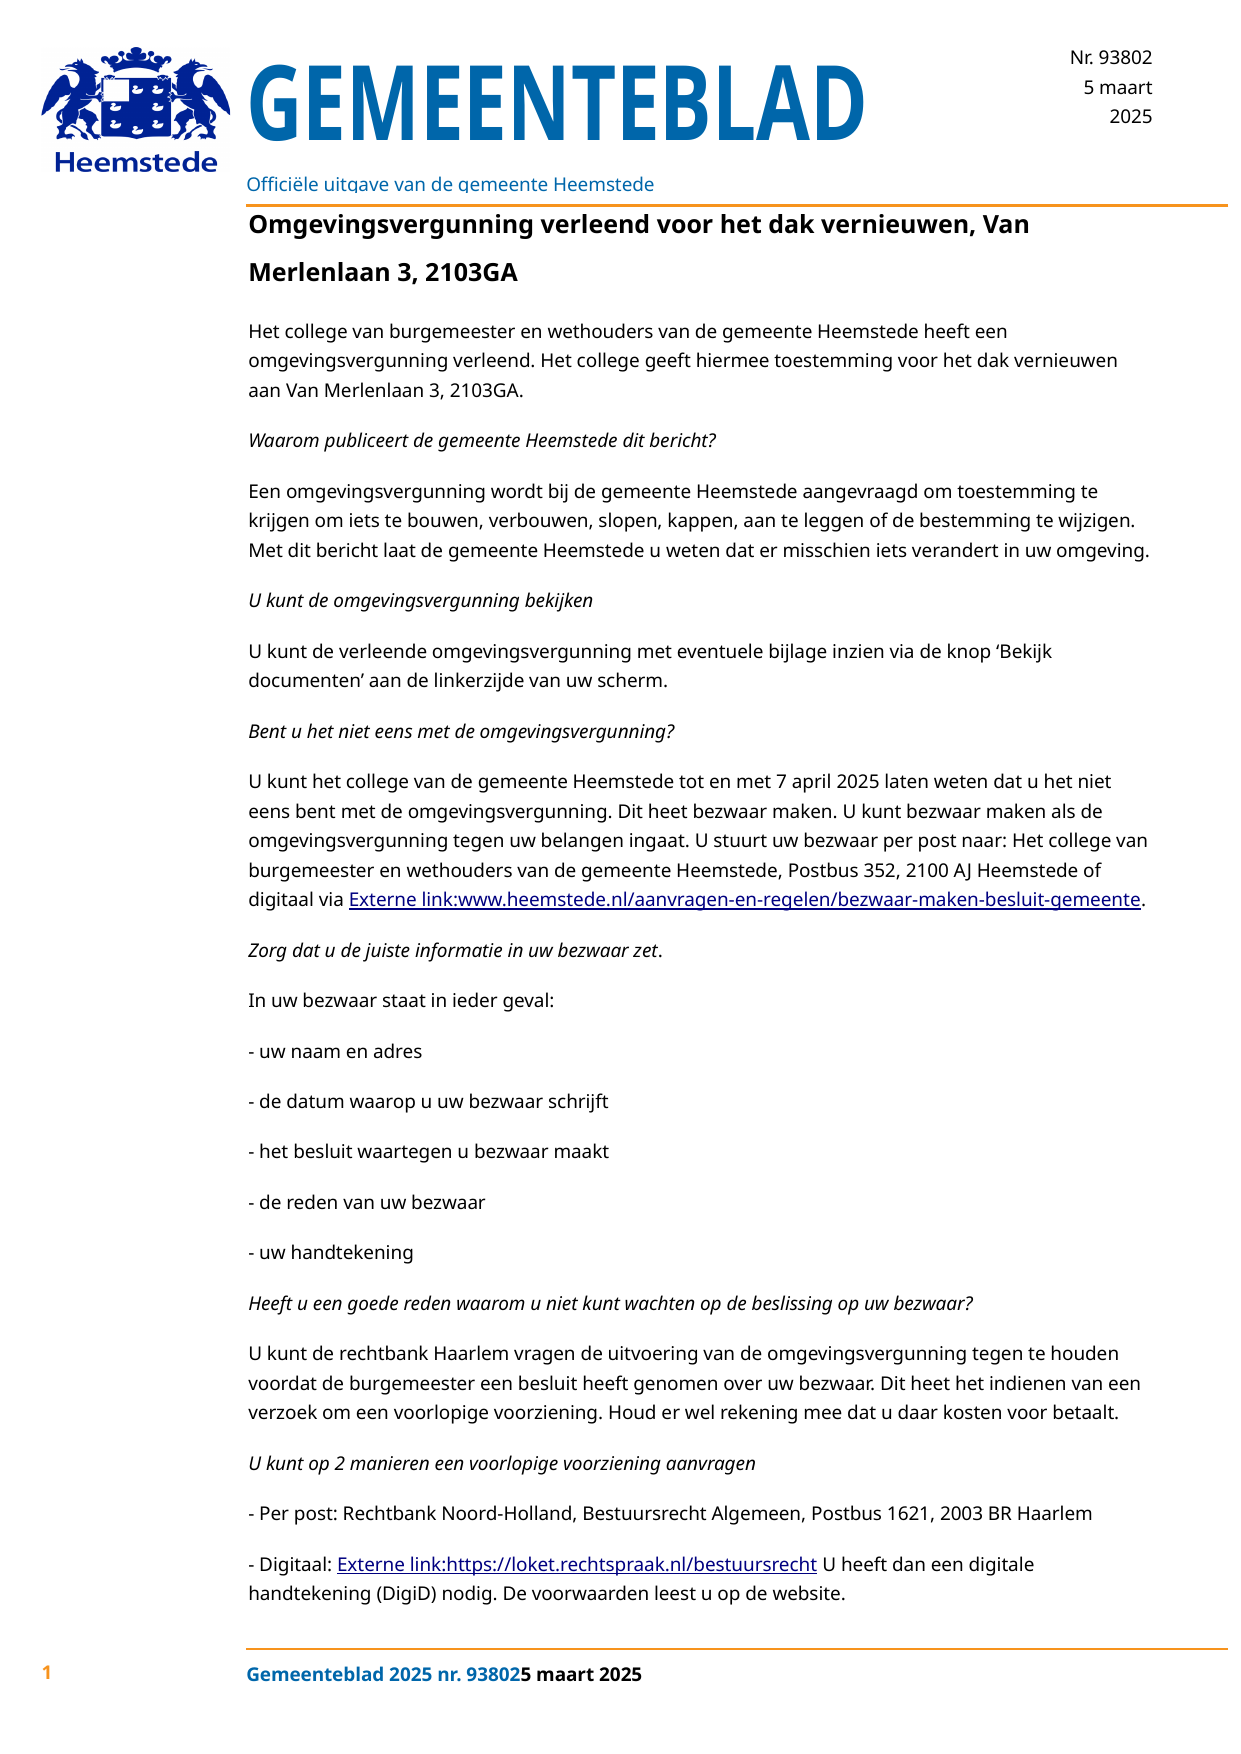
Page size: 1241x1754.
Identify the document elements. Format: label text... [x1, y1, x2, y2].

text U kunt de verleende omgevingsvergunning met eventuele bijlage inzien via de knop ‘Bekijk documenten’ aan de linkerzijde van uw scherm. [248, 638, 1152, 693]
text - uw naam en adres [248, 1038, 1152, 1064]
text - de reden van uw bezwaar [248, 1189, 1152, 1215]
text Een omgevingsvergunning wordt bij de gemeente Heemstede aangevraagd om toestemming te krijgen om iets te bouwen, verbouwen, slopen, kappen, aan te leggen of de bestemming te wijzigen. Met dit bericht laat de gemeente Heemstede u weten dat er misschien iets verandert in uw omgeving. [248, 478, 1152, 563]
text Zorg dat u de juiste informatie in uw bezwaar zet. [248, 937, 1152, 963]
text U kunt het college van de gemeente Heemstede tot en met 7 april 2025 laten weten dat u het niet eens bent met de omgevingsvergunning. Dit heet bezwaar maken. U kunt bezwaar maken als de omgevingsvergunning tegen uw belangen ingaat. U stuurt uw bezwaar per post naar: Het college van burgemeester en wethouders van de gemeente Heemstede, Postbus 352, 2100 AJ Heemstede of digitaal via Externe link:www.heemstede.nl/aanvragen-en-regelen/bezwaar-maken-besluit-gemeente. [248, 768, 1152, 912]
text Bent u het niet eens met de omgevingsvergunning? [248, 718, 1152, 744]
text - het besluit waartegen u bezwaar maakt [248, 1139, 1152, 1164]
text - Per post: Rechtbank Noord-Holland, Bestuursrecht Algemeen, Postbus 1621, 2003 BR Haarlem [248, 1500, 1152, 1526]
text In uw bezwaar staat in ieder geval: [248, 987, 1152, 1013]
text Het college van burgemeester en wethouders van de gemeente Heemstede heeft een omgevingsvergunning verleend. Het college geeft hiermee toestemming voor het dak vernieuwen aan Van Merlenlaan 3, 2103GA. [248, 318, 1152, 403]
picture [41, 47, 231, 172]
text U kunt de omgevingsvergunning bekijken [248, 587, 1152, 613]
text - Digitaal: Externe link:https://loket.rechtspraak.nl/bestuursrecht U heeft dan een digitale handtekening (DigiD) nodig. De voorwaarden leest u op de website. [248, 1551, 1152, 1606]
text U kunt op 2 manieren een voorlopige voorziening aanvragen [248, 1450, 1152, 1476]
text - de datum waarop u uw bezwaar schrijft [248, 1088, 1152, 1114]
text Waarom publiceert de gemeente Heemstede dit bericht? [248, 427, 1152, 453]
text U kunt de rechtbank Haarlem vragen de uitvoering van de omgevingsvergunning tegen te houden voordat de burgemeester een besluit heeft genomen over uw bezwaar. Dit heet het indienen van een verzoek om een voorlopige voorziening. Houd er wel rekening mee dat u daar kosten voor betaalt. [248, 1340, 1152, 1425]
text - uw handtekening [248, 1239, 1152, 1265]
text Heeft u een goede reden waarom u niet kunt wachten op de beslissing op uw bezwaar? [248, 1290, 1152, 1316]
text Omgevingsvergunning verleend voor het dak vernieuwen, Van Merlenlaan 3, 2103GA [248, 207, 1152, 288]
